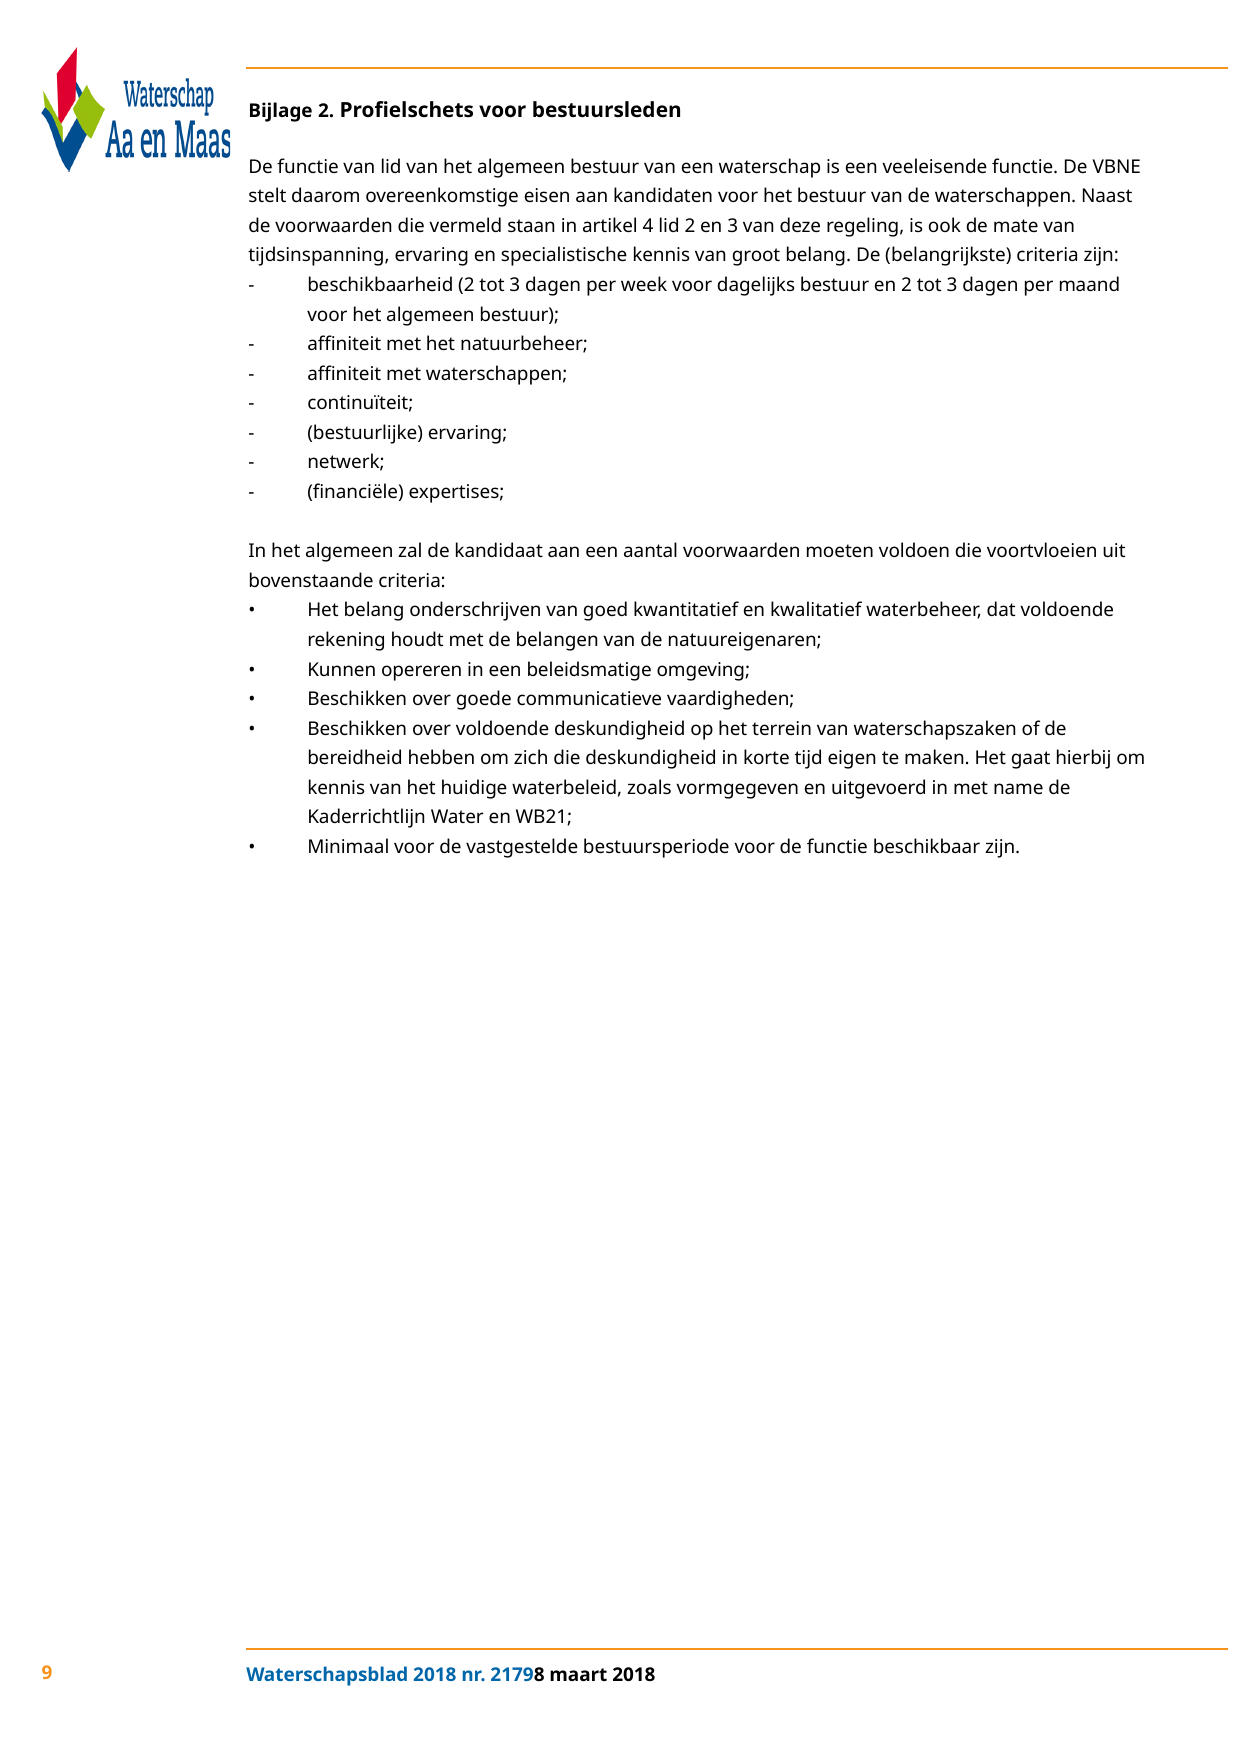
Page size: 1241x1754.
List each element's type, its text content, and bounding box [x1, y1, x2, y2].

list Kunnen opereren in een beleidsmatige omgeving; [248, 656, 1152, 682]
text Bijlage 2. Profielschets voor bestuursleden [248, 95, 1152, 123]
list Minimaal voor de vastgestelde bestuursperiode voor de functie beschikbaar zijn. [248, 833, 1152, 859]
picture [41, 47, 231, 172]
text In het algemeen zal de kandidaat aan een aantal voorwaarden moeten voldoen die voortvloeien uit bovenstaande criteria: [248, 537, 1152, 593]
list (bestuurlijke) ervaring; [248, 419, 1152, 445]
list affiniteit met waterschappen; [248, 360, 1152, 386]
list affiniteit met het natuurbeheer; [248, 330, 1152, 356]
list continuïteit; [248, 389, 1152, 415]
list Beschikken over goede communicatieve vaardigheden; [248, 685, 1152, 711]
list Beschikken over voldoende deskundigheid op het terrein van waterschapszaken of de bereidheid hebben om zich die deskundigheid in korte tijd eigen te maken. Het gaat hierbij om kennis van het huidige waterbeleid, zoals vormgegeven en uitgevoerd in met name de Kaderrichtlijn Water en WB21; [248, 715, 1152, 829]
text De functie van lid van het algemeen bestuur van een waterschap is een veeleisende functie. De VBNE stelt daarom overeenkomstige eisen aan kandidaten voor het bestuur van de waterschappen. Naast de voorwaarden die vermeld staan in artikel 4 lid 2 en 3 van deze regeling, is ook de mate van tijdsinspanning, ervaring en specialistische kennis van groot belang. De (belangrijkste) criteria zijn: [248, 153, 1152, 267]
list Het belang onderschrijven van goed kwantitatief en kwalitatief waterbeheer, dat voldoende rekening houdt met de belangen van de natuureigenaren; [248, 597, 1152, 652]
list netwerk; [248, 449, 1152, 474]
list beschikbaarheid (2 tot 3 dagen per week voor dagelijks bestuur en 2 tot 3 dagen per maand voor het algemeen bestuur); [248, 271, 1152, 327]
list (financiële) expertises; [248, 478, 1152, 504]
